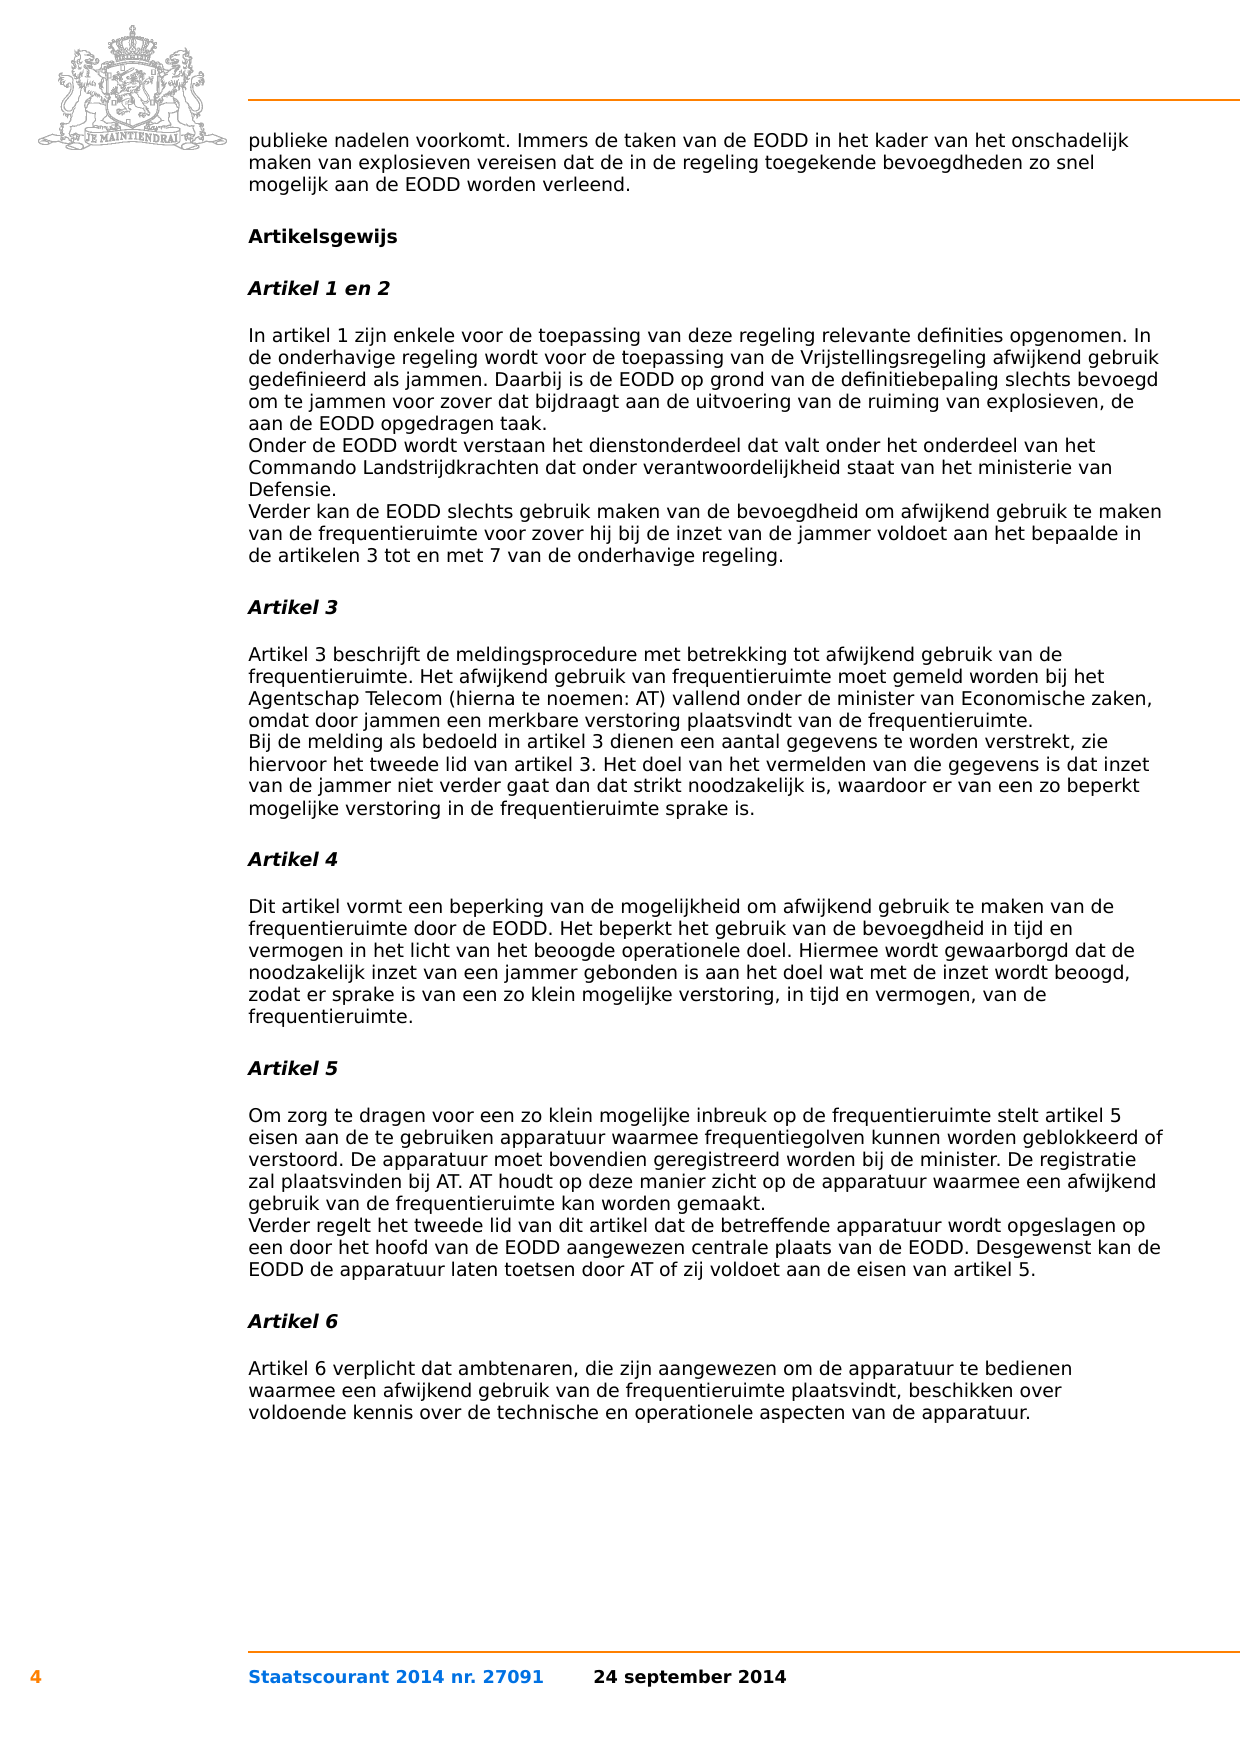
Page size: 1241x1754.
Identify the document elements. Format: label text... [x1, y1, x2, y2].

text publieke nadelen voorkomt. Immers de taken van de EODD in het kader van het onschadelijk maken van explosieven vereisen dat de in de regeling toegekende bevoegdheden zo snel mogelijk aan de EODD worden verleend. [248, 130, 1163, 196]
subtitle Artikel 6 [248, 1311, 1163, 1333]
text Artikel 6 verplicht dat ambtenaren, die zijn aangewezen om de apparatuur te bedienen waarmee een afwijkend gebruik van de frequentieruimte plaatsvindt, beschikken over voldoende kennis over de technische en operationele aspecten van de apparatuur. [248, 1358, 1163, 1424]
text In artikel 1 zijn enkele voor de toepassing van deze regeling relevante definities opgenomen. In de onderhavige regeling wordt voor de toepassing van de Vrijstellingsregeling afwijkend gebruik gedefinieerd als jammen. Daarbij is de EODD op grond van de definitiebepaling slechts bevoegd om te jammen voor zover dat bijdraagt aan de uitvoering van de ruiming van explosieven, de aan de EODD opgedragen taak. [248, 325, 1163, 435]
picture [38, 25, 227, 150]
subtitle Artikel 1 en 2 [248, 278, 1163, 300]
text Onder de EODD wordt verstaan het dienstonderdeel dat valt onder het onderdeel van het Commando Landstrijdkrachten dat onder verantwoordelijkheid staat van het ministerie van Defensie. [248, 435, 1163, 501]
text Dit artikel vormt een beperking van de mogelijkheid om afwijkend gebruik te maken van de frequentieruimte door de EODD. Het beperkt het gebruik van de bevoegdheid in tijd en vermogen in het licht van het beoogde operationele doel. Hiermee wordt gewaarborgd dat de noodzakelijk inzet van een jammer gebonden is aan het doel wat met de inzet wordt beoogd, zodat er sprake is van een zo klein mogelijke verstoring, in tijd en vermogen, van de frequentieruimte. [248, 896, 1163, 1028]
subtitle Artikelsgewijs [248, 226, 1163, 248]
text Verder kan de EODD slechts gebruik maken van de bevoegdheid om afwijkend gebruik te maken van de frequentieruimte voor zover hij bij de inzet van de jammer voldoet aan het bepaalde in de artikelen 3 tot en met 7 van de onderhavige regeling. [248, 501, 1163, 567]
text Verder regelt het tweede lid van dit artikel dat de betreffende apparatuur wordt opgeslagen op een door het hoofd van de EODD aangewezen centrale plaats van de EODD. Desgewenst kan de EODD de apparatuur laten toetsen door AT of zij voldoet aan de eisen van artikel 5. [248, 1215, 1163, 1281]
subtitle Artikel 4 [248, 849, 1163, 871]
text Artikel 3 beschrijft de meldingsprocedure met betrekking tot afwijkend gebruik van de frequentieruimte. Het afwijkend gebruik van frequentieruimte moet gemeld worden bij het Agentschap Telecom (hierna te noemen: AT) vallend onder de minister van Economische zaken, omdat door jammen een merkbare verstoring plaatsvindt van de frequentieruimte. [248, 643, 1163, 731]
subtitle Artikel 3 [248, 597, 1163, 618]
text Bij de melding als bedoeld in artikel 3 dienen een aantal gegevens te worden verstrekt, zie hiervoor het tweede lid van artikel 3. Het doel van het vermelden van die gegevens is dat inzet van de jammer niet verder gaat dan dat strikt noodzakelijk is, waardoor er van een zo beperkt mogelijke verstoring in de frequentieruimte sprake is. [248, 731, 1163, 819]
subtitle Artikel 5 [248, 1058, 1163, 1080]
text Om zorg te dragen voor een zo klein mogelijke inbreuk op de frequentieruimte stelt artikel 5 eisen aan de te gebruiken apparatuur waarmee frequentiegolven kunnen worden geblokkeerd of verstoord. De apparatuur moet bovendien geregistreerd worden bij de minister. De registratie zal plaatsvinden bij AT. AT houdt op deze manier zicht op de apparatuur waarmee een afwijkend gebruik van de frequentieruimte kan worden gemaakt. [248, 1105, 1163, 1215]
